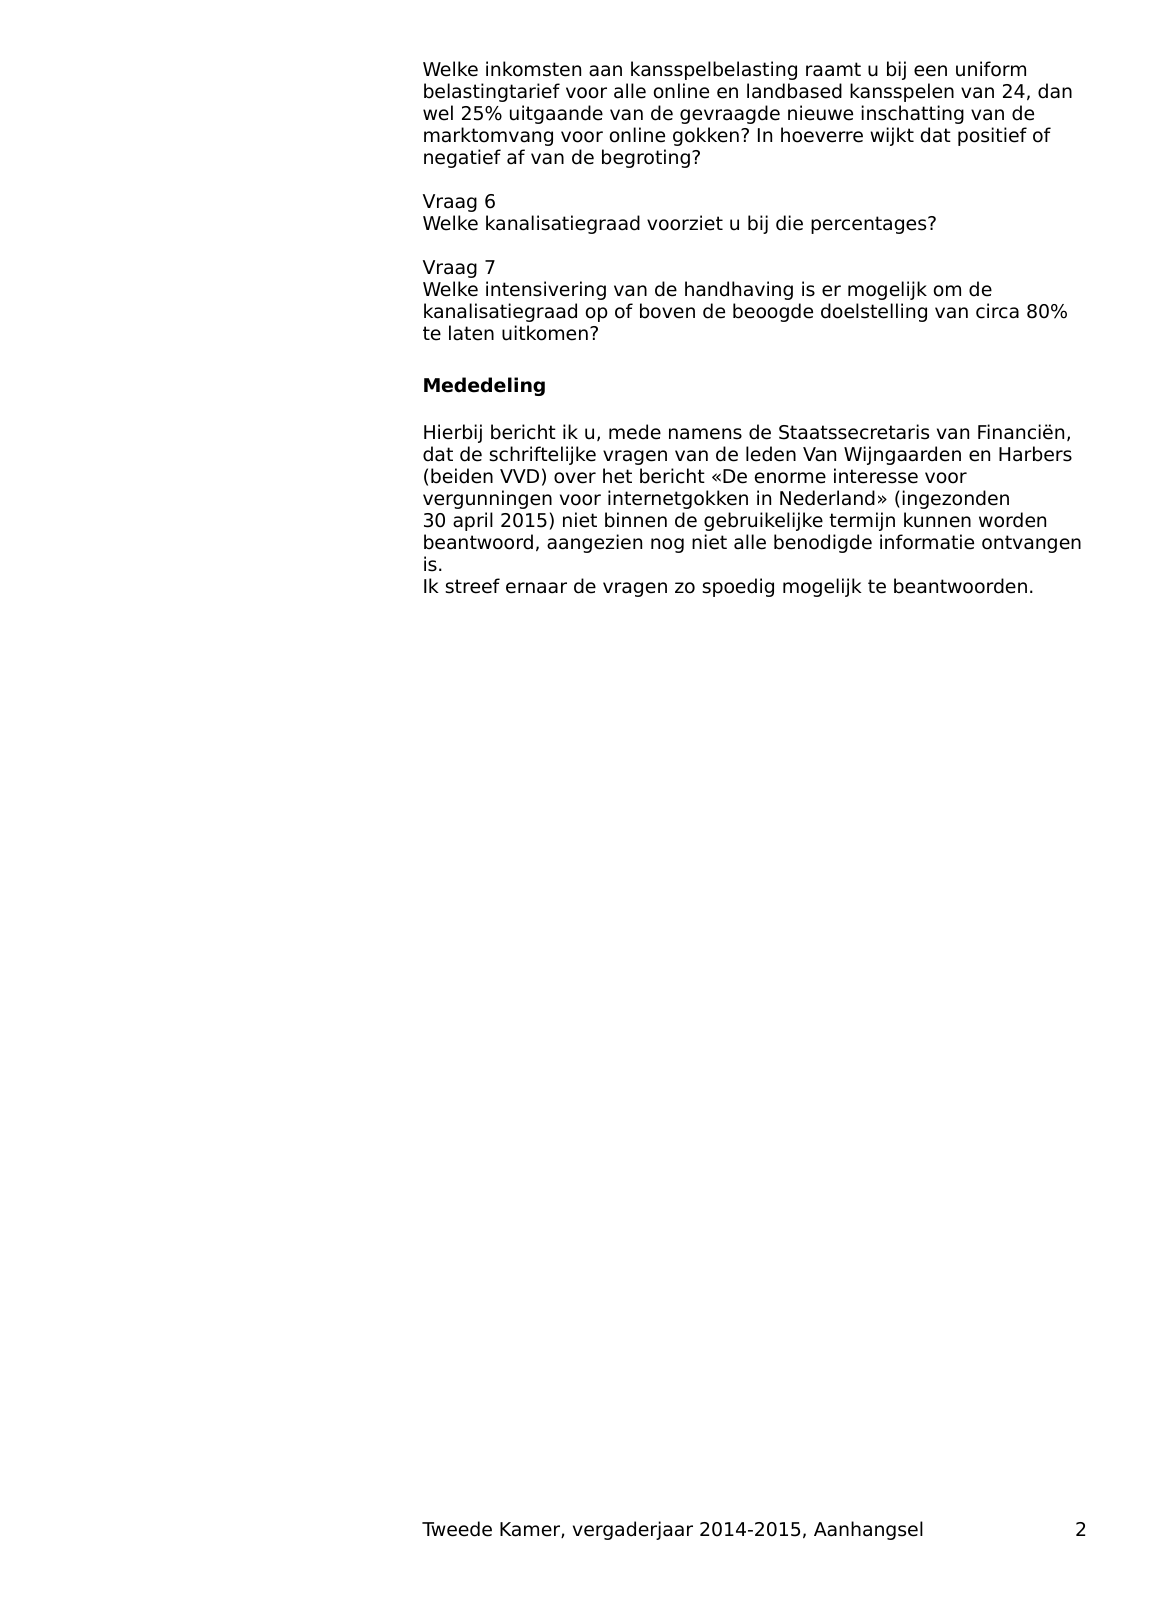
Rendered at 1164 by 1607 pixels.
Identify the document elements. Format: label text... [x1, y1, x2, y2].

text Hierbij bericht ik u, mede namens de Staatssecretaris van Financiën, dat de schriftelijke vragen van de leden Van Wijngaarden en Harbers (beiden VVD) over het bericht «De enorme interesse voor vergunningen voor internetgokken in Nederland» (ingezonden 30 april 2015) niet binnen de gebruikelijke termijn kunnen worden beantwoord, aangezien nog niet alle benodigde informatie ontvangen is. [422, 422, 1087, 576]
text Welke inkomsten aan kansspelbelasting raamt u bij een uniform belastingtarief voor alle online en landbased kansspelen van 24, dan wel 25% uitgaande van de gevraagde nieuwe inschatting van de marktomvang voor online gokken? In hoeverre wijkt dat positief of negatief af van de begroting? [422, 59, 1087, 169]
text Welke kanalisatiegraad voorziet u bij die percentages? [422, 213, 1087, 235]
text Ik streef ernaar de vragen zo spoedig mogelijk te beantwoorden. [422, 576, 1087, 598]
text Vraag 7 [422, 257, 1087, 279]
text Vraag 6 [422, 191, 1087, 213]
text Welke intensivering van de handhaving is er mogelijk om de kanalisatiegraad op of boven de beoogde doelstelling van circa 80% te laten uitkomen? [422, 279, 1087, 345]
subtitle Mededeling [422, 375, 1087, 397]
